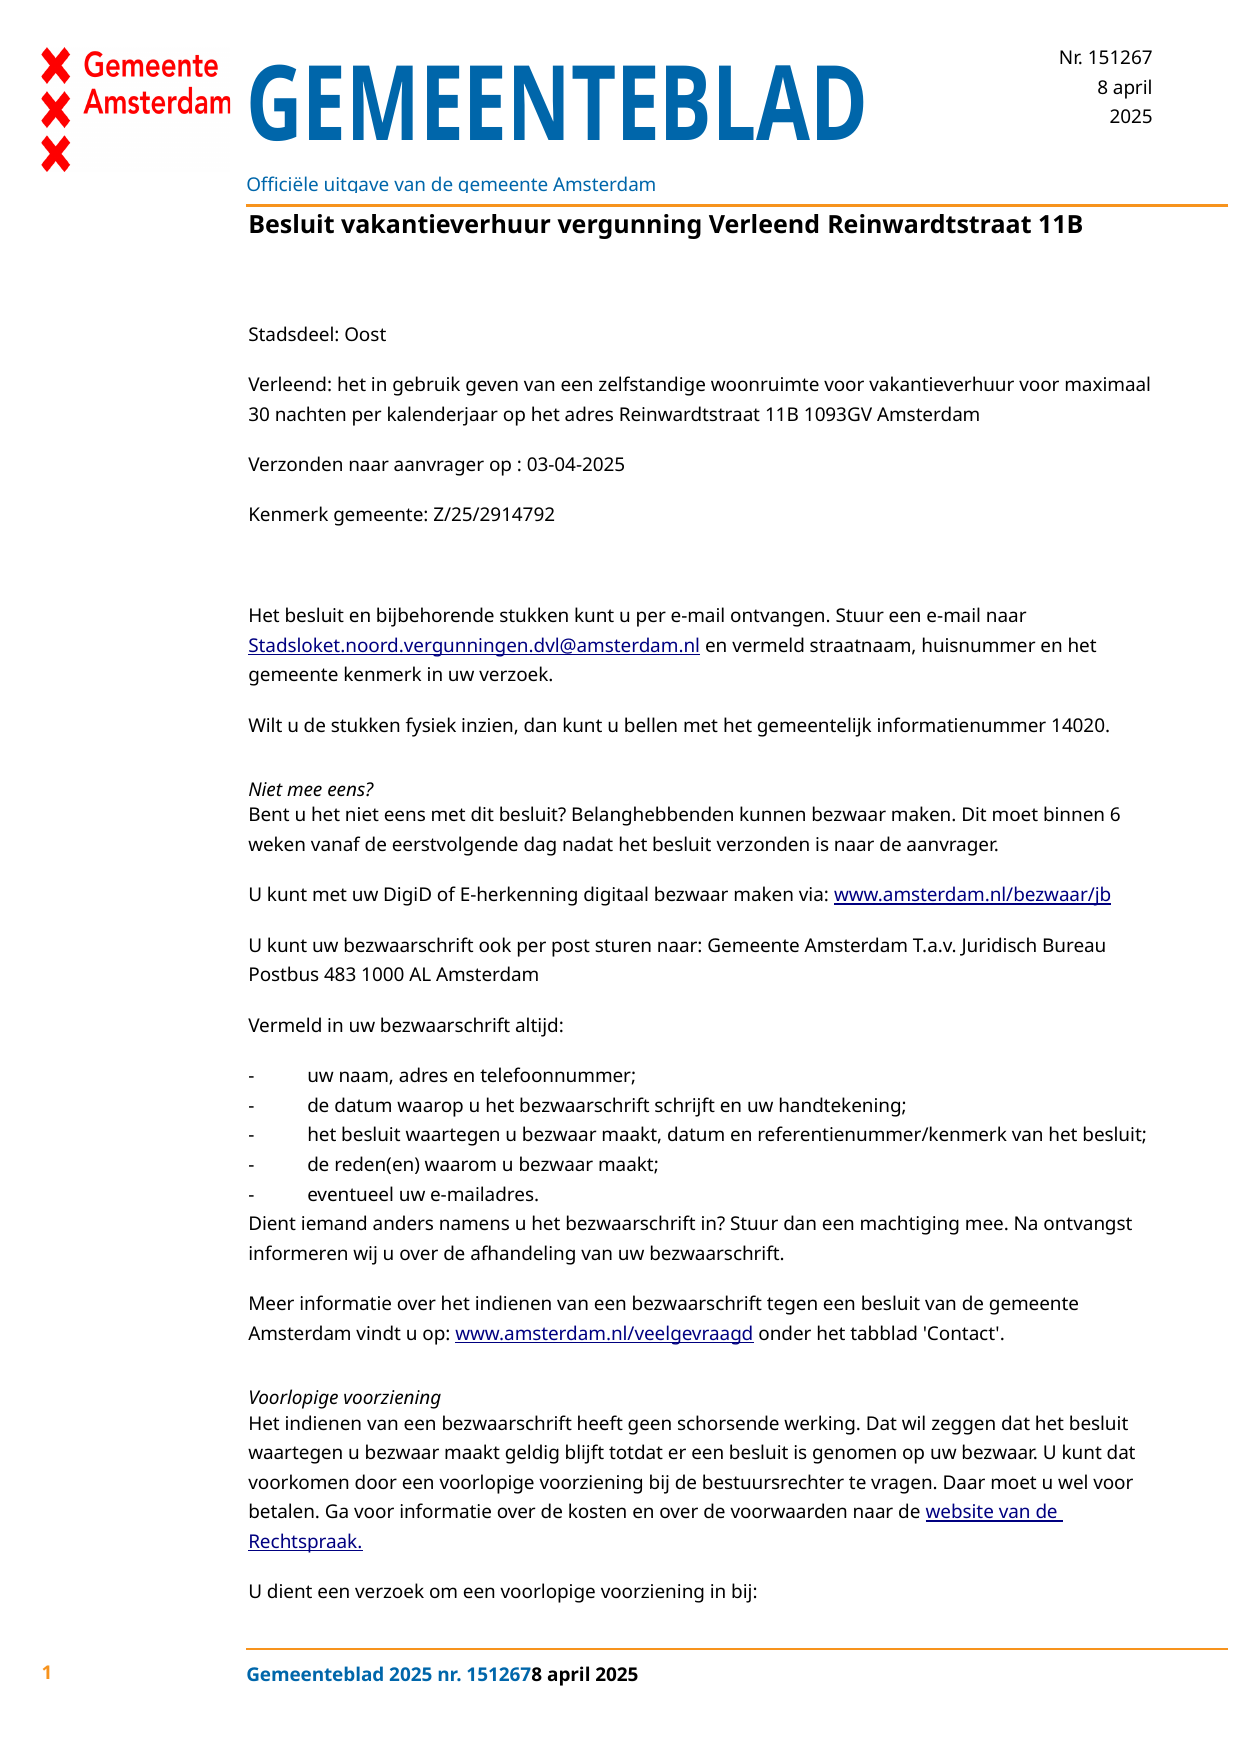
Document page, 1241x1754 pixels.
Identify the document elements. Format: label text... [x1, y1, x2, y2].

text Voorlopige voorziening [248, 1384, 1152, 1410]
text Bent u het niet eens met dit besluit? Belanghebbenden kunnen bezwaar maken. Dit moet binnen 6 weken vanaf de eerstvolgende dag nadat het besluit verzonden is naar de aanvrager. [248, 802, 1152, 857]
text Meer informatie over het indienen van een bezwaarschrift tegen een besluit van de gemeente Amsterdam vindt u op: www.amsterdam.nl/veelgevraagd onder het tabblad 'Contact'. [248, 1290, 1152, 1346]
text Niet mee eens? [248, 776, 1152, 802]
picture [41, 47, 231, 172]
list de reden(en) waarom u bezwaar maakt; [248, 1151, 1152, 1177]
list de datum waarop u het bezwaarschrift schrijft en uw handtekening; [248, 1092, 1152, 1118]
text Wilt u de stukken fysiek inzien, dan kunt u bellen met het gemeentelijk informatienummer 14020. [248, 712, 1152, 738]
text Kenmerk gemeente: Z/25/2914792 [248, 502, 1152, 527]
text Verleend: het in gebruik geven van een zelfstandige woonruimte voor vakantieverhuur voor maximaal 30 nachten per kalenderjaar op het adres Reinwardtstraat 11B 1093GV Amsterdam [248, 371, 1152, 426]
text Verzonden naar aanvrager op : 03-04-2025 [248, 451, 1152, 477]
text U dient een verzoek om een voorlopige voorziening in bij: [248, 1578, 1152, 1604]
text Het besluit en bijbehorende stukken kunt u per e-mail ontvangen. Stuur een e-mail naar Stadsloket.noord.vergunningen.dvl@amsterdam.nl en vermeld straatnaam, huisnummer en het gemeente kenmerk in uw verzoek. [248, 602, 1152, 687]
list het besluit waartegen u bezwaar maakt, datum en referentienummer/kenmerk van het besluit; [248, 1122, 1152, 1147]
text Dient iemand anders namens u het bezwaarschrift in? Stuur dan een machtiging mee. Na ontvangst informeren wij u over de afhandeling van uw bezwaarschrift. [248, 1210, 1152, 1266]
text Het indienen van een bezwaarschrift heeft geen schorsende werking. Dat wil zeggen dat het besluit waartegen u bezwaar maakt geldig blijft totdat er een besluit is genomen op uw bezwaar. U kunt dat voorkomen door een voorlopige voorziening bij de bestuursrechter te vragen. Daar moet u wel voor betalen. Ga voor informatie over de kosten en over de voorwaarden naar de website van de Rechtspraak. [248, 1410, 1152, 1554]
text Vermeld in uw bezwaarschrift altijd: [248, 1012, 1152, 1038]
text U kunt met uw DigiD of E-herkenning digitaal bezwaar maken via: www.amsterdam.nl/bezwaar/jb [248, 882, 1152, 907]
list eventueel uw e-mailadres. [248, 1181, 1152, 1207]
text Besluit vakantieverhuur vergunning Verleend Reinwardtstraat 11B [248, 207, 1152, 241]
text U kunt uw bezwaarschrift ook per post sturen naar: Gemeente Amsterdam T.a.v. Juridisch Bureau Postbus 483 1000 AL Amsterdam [248, 932, 1152, 987]
text Stadsdeel: Oost [248, 321, 1152, 346]
list uw naam, adres en telefoonnummer; [248, 1062, 1152, 1088]
